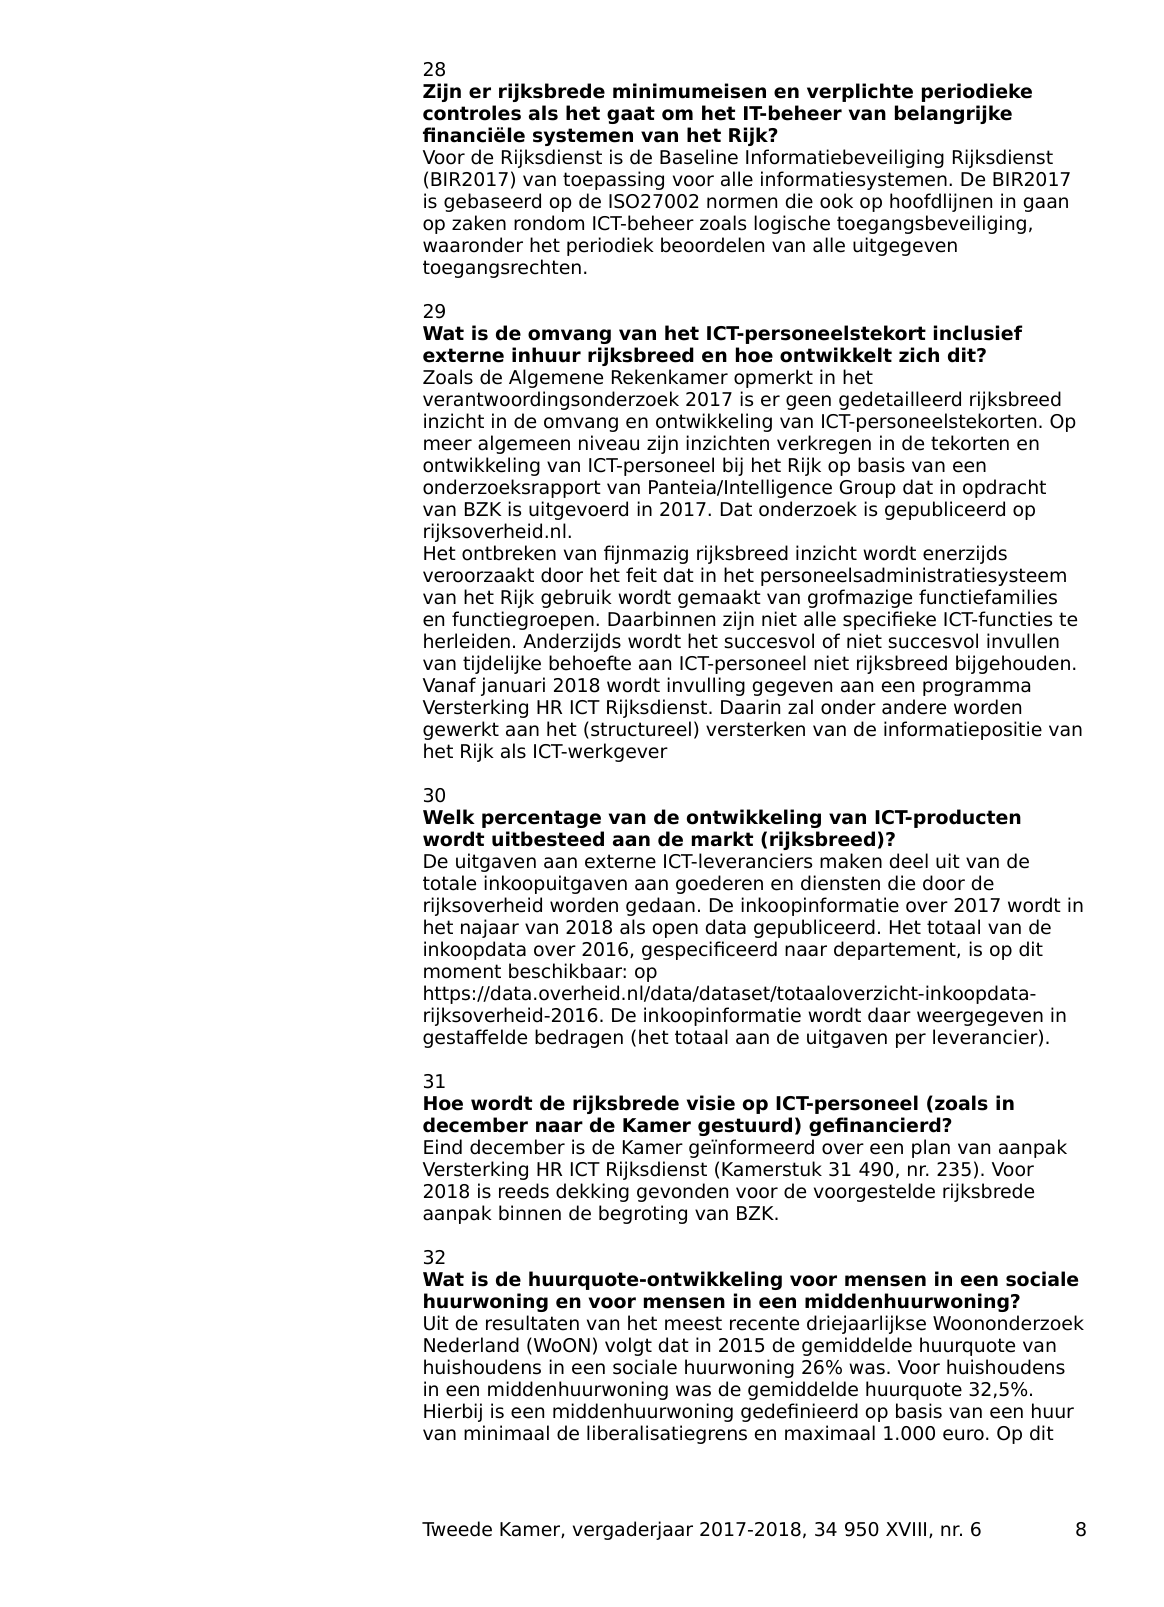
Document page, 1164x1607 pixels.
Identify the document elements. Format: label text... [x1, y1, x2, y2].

text Voor de Rijksdienst is de Baseline Informatiebeveiliging Rijksdienst (BIR2017) van toepassing voor alle informatiesystemen. De BIR2017 is gebaseerd op de ISO27002 normen die ook op hoofdlijnen in gaan op zaken rondom ICT-beheer zoals logische toegangsbeveiliging, waaronder het periodiek beoordelen van alle uitgegeven toegangsrechten. [422, 147, 1087, 279]
text 30 [422, 785, 1087, 807]
text De uitgaven aan externe ICT-leveranciers maken deel uit van de totale inkoopuitgaven aan goederen en diensten die door de rijksoverheid worden gedaan. De inkoopinformatie over 2017 wordt in het najaar van 2018 als open data gepubliceerd. Het totaal van de inkoopdata over 2016, gespecificeerd naar departement, is op dit moment beschikbaar: op https://data.overheid.nl/data/dataset/totaaloverzicht-inkoopdata-rijksoverheid-2016. De inkoopinformatie wordt daar weergegeven in gestaffelde bedragen (het totaal aan de uitgaven per leverancier). [422, 851, 1087, 1048]
text Het ontbreken van fijnmazig rijksbreed inzicht wordt enerzijds veroorzaakt door het feit dat in het personeelsadministratiesysteem van het Rijk gebruik wordt gemaakt van grofmazige functiefamilies en functiegroepen. Daarbinnen zijn niet alle specifieke ICT-functies te herleiden. Anderzijds wordt het succesvol of niet succesvol invullen van tijdelijke behoefte aan ICT-personeel niet rijksbreed bijgehouden. [422, 543, 1087, 675]
text 31 [422, 1071, 1087, 1093]
text Uit de resultaten van het meest recente driejaarlijkse Woononderzoek Nederland (WoON) volgt dat in 2015 de gemiddelde huurquote van huishoudens in een sociale huurwoning 26% was. Voor huishoudens in een middenhuurwoning was de gemiddelde huurquote 32,5%. Hierbij is een middenhuurwoning gedefinieerd op basis van een huur van minimaal de liberalisatiegrens en maximaal 1.000 euro. Op dit [422, 1313, 1087, 1444]
text Wat is de huurquote-ontwikkeling voor mensen in een sociale huurwoning en voor mensen in een middenhuurwoning? [422, 1269, 1087, 1313]
text Hoe wordt de rijksbrede visie op ICT-personeel (zoals in december naar de Kamer gestuurd) gefinancierd? [422, 1093, 1087, 1137]
text 28 [422, 59, 1087, 81]
text Welk percentage van de ontwikkeling van ICT-producten wordt uitbesteed aan de markt (rijksbreed)? [422, 807, 1087, 851]
text 32 [422, 1247, 1087, 1269]
text 29 [422, 301, 1087, 323]
text Vanaf januari 2018 wordt invulling gegeven aan een programma Versterking HR ICT Rijksdienst. Daarin zal onder andere worden gewerkt aan het (structureel) versterken van de informatiepositie van het Rijk als ICT-werkgever [422, 675, 1087, 763]
text Eind december is de Kamer geïnformeerd over een plan van aanpak Versterking HR ICT Rijksdienst (Kamerstuk 31 490, nr. 235). Voor 2018 is reeds dekking gevonden voor de voorgestelde rijksbrede aanpak binnen de begroting van BZK. [422, 1137, 1087, 1224]
text Zoals de Algemene Rekenkamer opmerkt in het verantwoordingsonderzoek 2017 is er geen gedetailleerd rijksbreed inzicht in de omvang en ontwikkeling van ICT-personeelstekorten. Op meer algemeen niveau zijn inzichten verkregen in de tekorten en ontwikkeling van ICT-personeel bij het Rijk op basis van een onderzoeksrapport van Panteia/Intelligence Group dat in opdracht van BZK is uitgevoerd in 2017. Dat onderzoek is gepubliceerd op rijksoverheid.nl. [422, 367, 1087, 543]
text Zijn er rijksbrede minimumeisen en verplichte periodieke controles als het gaat om het IT-beheer van belangrijke financiële systemen van het Rijk? [422, 81, 1087, 147]
text Wat is de omvang van het ICT-personeelstekort inclusief externe inhuur rijksbreed en hoe ontwikkelt zich dit? [422, 323, 1087, 367]
